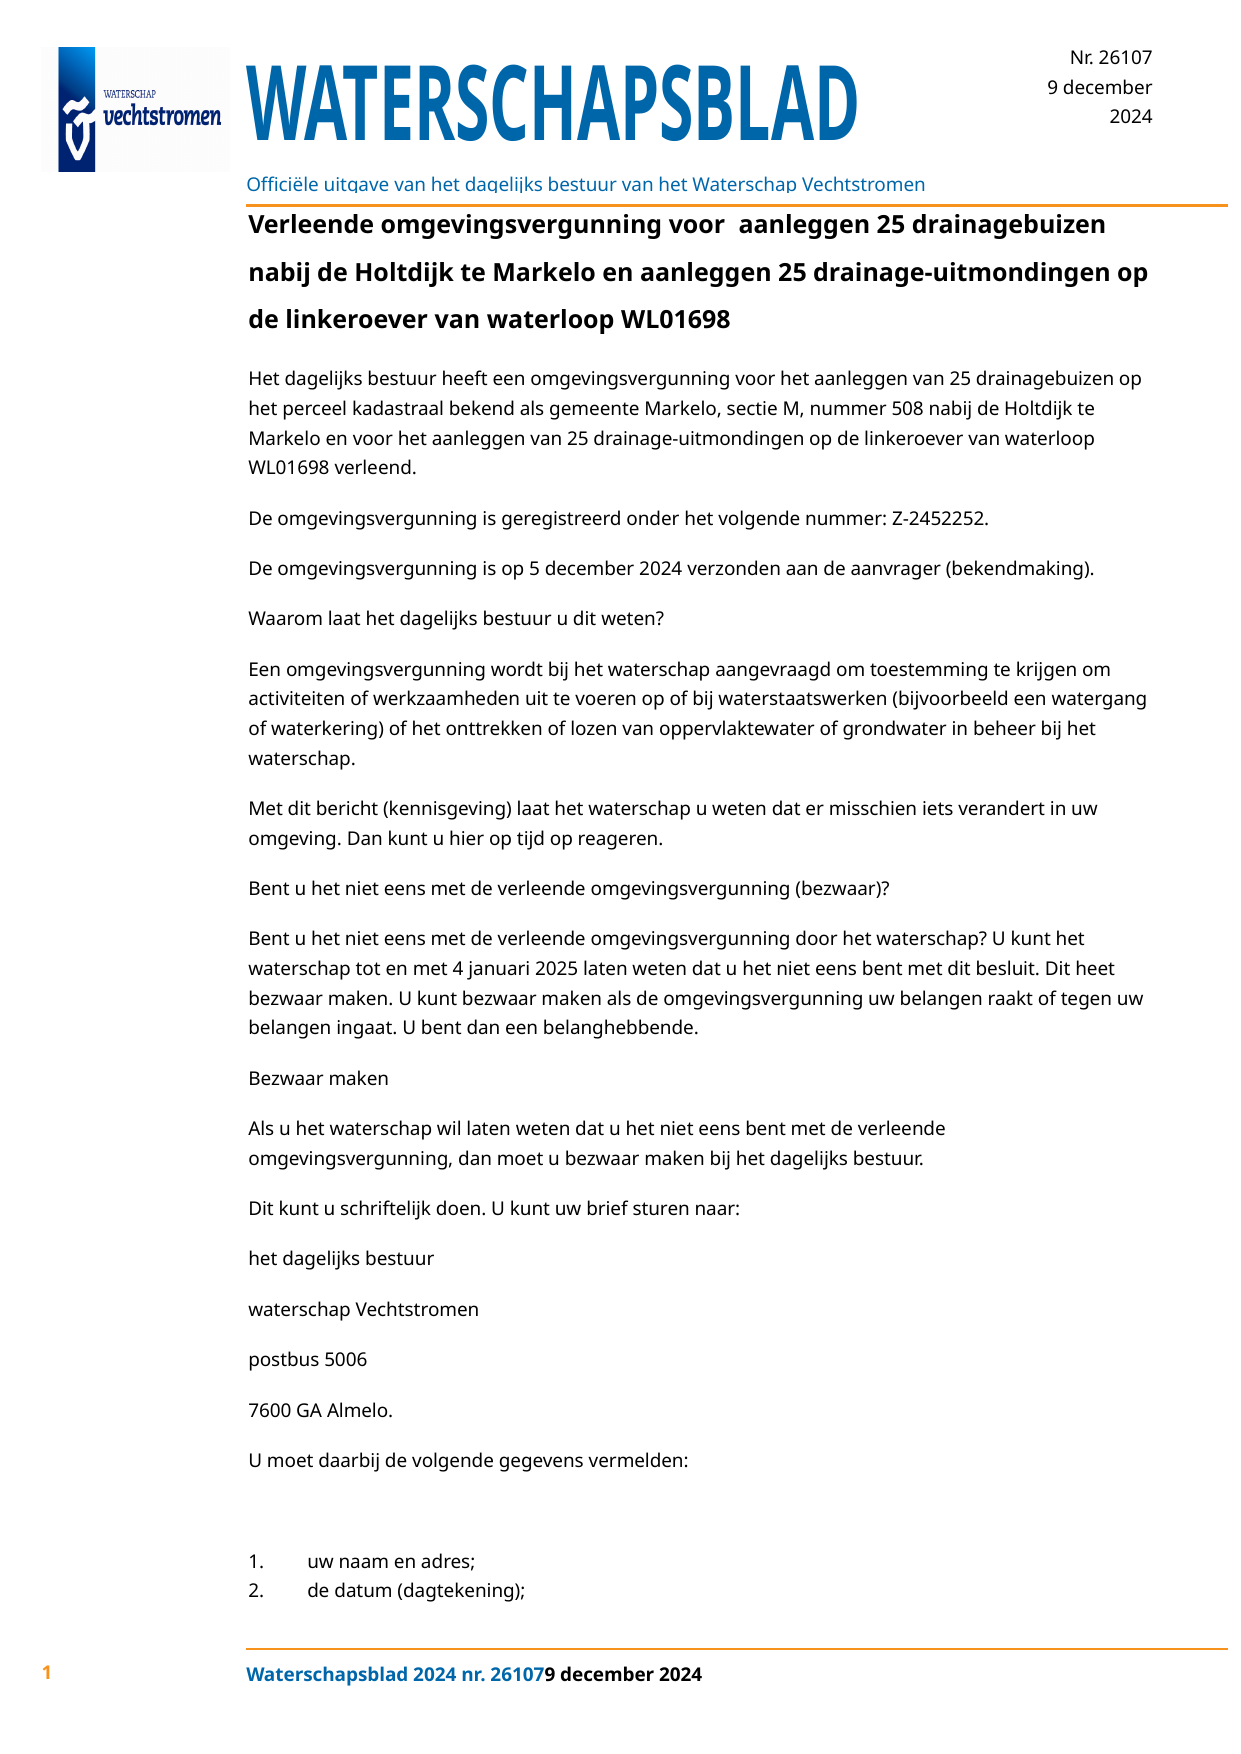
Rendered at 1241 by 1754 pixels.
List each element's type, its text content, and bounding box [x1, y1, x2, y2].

text Dit kunt u schriftelijk doen. U kunt uw brief sturen naar: [248, 1195, 1152, 1221]
text Bezwaar maken [248, 1065, 1152, 1090]
text 7600 GA Almelo. [248, 1397, 1152, 1422]
text Als u het waterschap wil laten weten dat u het niet eens bent met de verleende omgevingsvergunning, dan moet u bezwaar maken bij het dagelijks bestuur. [248, 1115, 1152, 1170]
picture [41, 47, 231, 172]
text Het dagelijks bestuur heeft een omgevingsvergunning voor het aanleggen van 25 drainagebuizen op het perceel kadastraal bekend als gemeente Markelo, sectie M, nummer 508 nabij de Holtdijk te Markelo en voor het aanleggen van 25 drainage-uitmondingen op de linkeroever van waterloop WL01698 verleend. [248, 366, 1152, 480]
text postbus 5006 [248, 1346, 1152, 1372]
text Waarom laat het dagelijks bestuur u dit weten? [248, 606, 1152, 631]
text Verleende omgevingsvergunning voor aanleggen 25 drainagebuizen nabij de Holtdijk te Markelo en aanleggen 25 drainage-uitmondingen op de linkeroever van waterloop WL01698 [248, 207, 1152, 336]
text Een omgevingsvergunning wordt bij het waterschap aangevraagd om toestemming te krijgen om activiteiten of werkzaamheden uit te voeren op of bij waterstaatswerken (bijvoorbeeld een watergang of waterkering) of het onttrekken of lozen van oppervlaktewater of grondwater in beheer bij het waterschap. [248, 656, 1152, 770]
text De omgevingsvergunning is op 5 december 2024 verzonden aan de aanvrager (bekendmaking). [248, 555, 1152, 581]
text Met dit bericht (kennisgeving) laat het waterschap u weten dat er misschien iets verandert in uw omgeving. Dan kunt u hier op tijd op reageren. [248, 795, 1152, 850]
text het dagelijks bestuur [248, 1246, 1152, 1271]
text Bent u het niet eens met de verleende omgevingsvergunning (bezwaar)? [248, 875, 1152, 901]
text De omgevingsvergunning is geregistreerd onder het volgende nummer: Z-2452252. [248, 505, 1152, 530]
text Bent u het niet eens met de verleende omgevingsvergunning door het waterschap? U kunt het waterschap tot en met 4 januari 2025 laten weten dat u het niet eens bent met dit besluit. Dit heet bezwaar maken. U kunt bezwaar maken als de omgevingsvergunning uw belangen raakt of tegen uw belangen ingaat. U bent dan een belanghebbende. [248, 926, 1152, 1040]
list uw naam en adres; [248, 1548, 1152, 1574]
text waterschap Vechtstromen [248, 1296, 1152, 1322]
list de datum (dagtekening); [248, 1578, 1152, 1603]
text U moet daarbij de volgende gegevens vermelden: [248, 1447, 1152, 1473]
